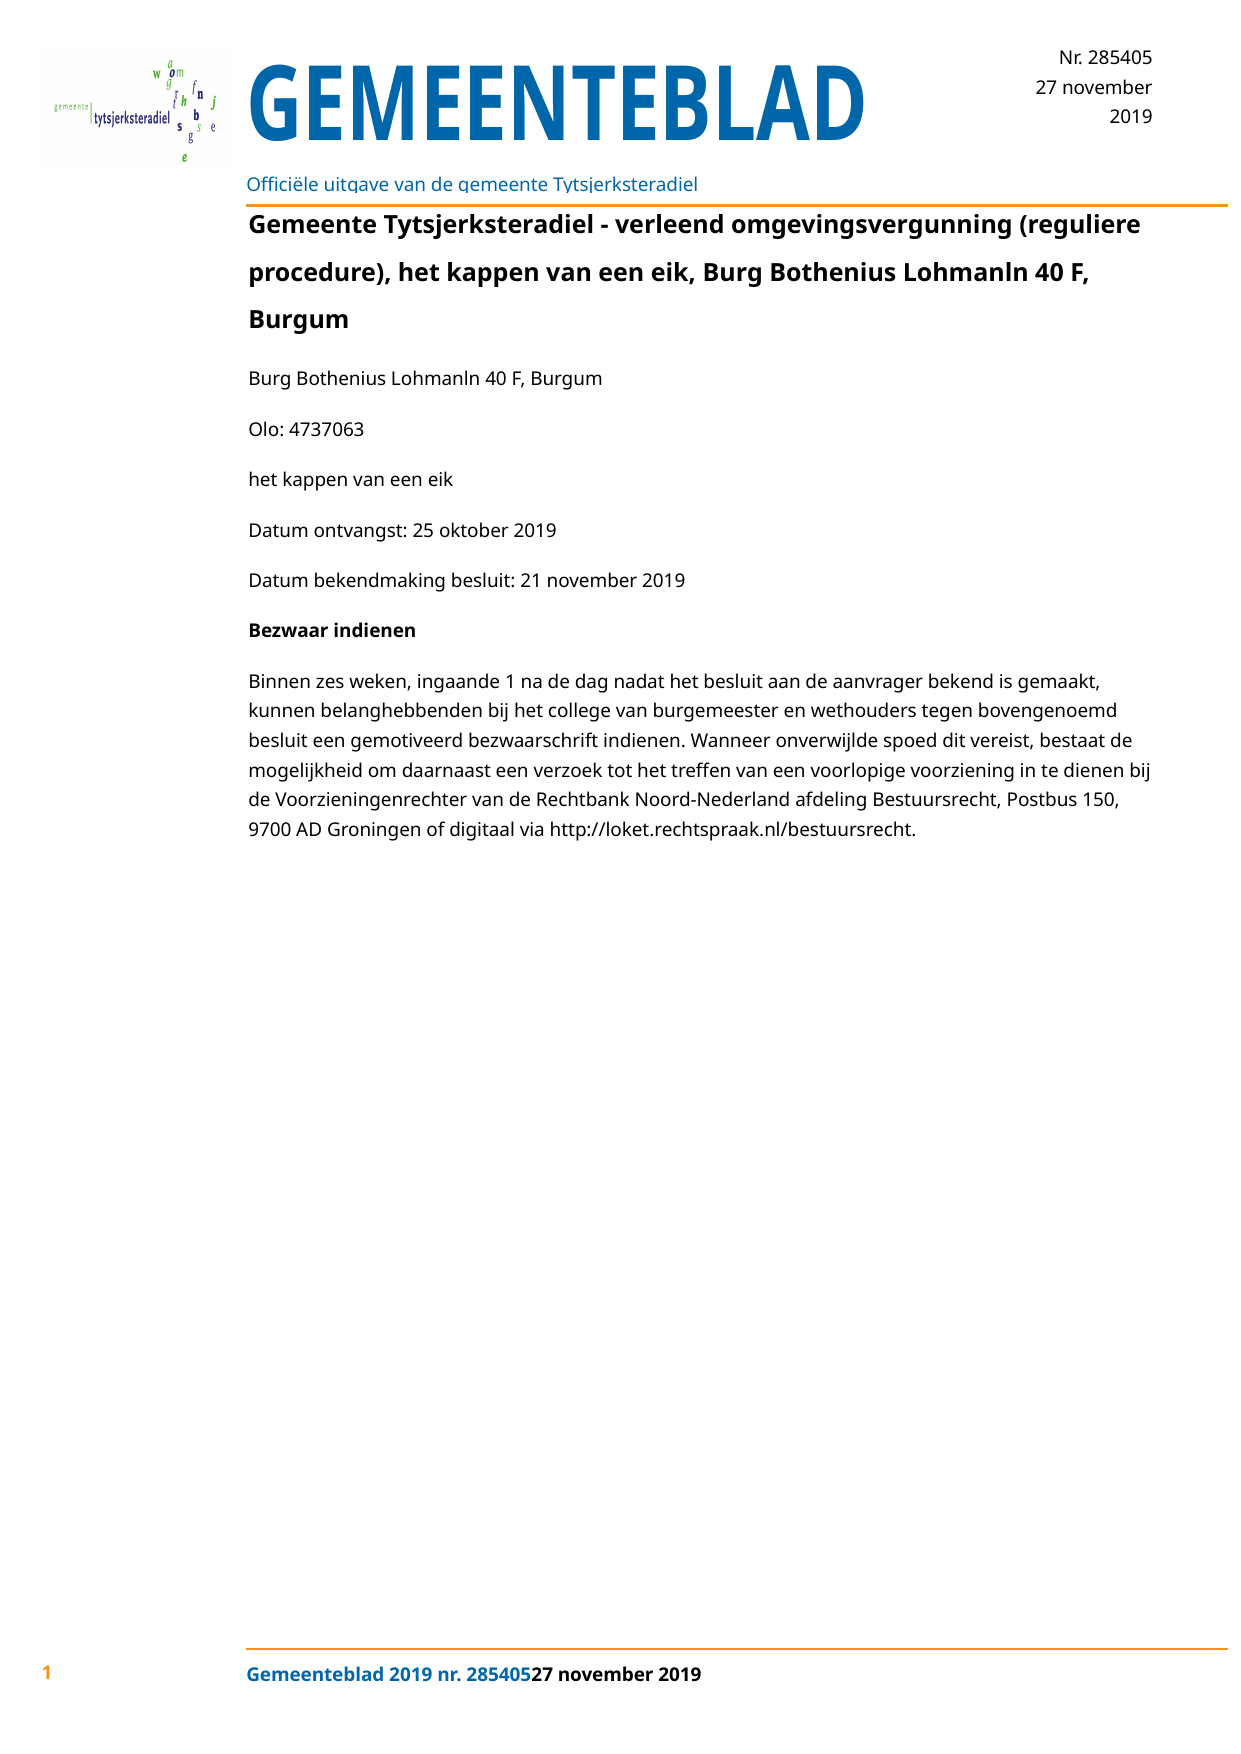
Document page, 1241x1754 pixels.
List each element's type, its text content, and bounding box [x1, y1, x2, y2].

text Bezwaar indienen [248, 618, 1152, 643]
text Olo: 4737063 [248, 416, 1152, 442]
text Datum ontvangst: 25 oktober 2019 [248, 517, 1152, 542]
text Gemeente Tytsjerksteradiel - verleend omgevingsvergunning (reguliere procedure), het kappen van een eik, Burg Bothenius Lohmanln 40 F, Burgum [248, 207, 1152, 336]
text Binnen zes weken, ingaande 1 na de dag nadat het besluit aan de aanvrager bekend is gemaakt, kunnen belanghebbenden bij het college van burgemeester en wethouders tegen bovengenoemd besluit een gemotiveerd bezwaarschrift indienen. Wanneer onverwijlde spoed dit vereist, bestaat de mogelijkheid om daarnaast een verzoek tot het treffen van een voorlopige voorziening in te dienen bij de Voorzieningenrechter van de Rechtbank Noord-Nederland afdeling Bestuursrecht, Postbus 150, 9700 AD Groningen of digitaal via http://loket.rechtspraak.nl/bestuursrecht. [248, 668, 1152, 842]
text Datum bekendmaking besluit: 21 november 2019 [248, 567, 1152, 593]
text het kappen van een eik [248, 466, 1152, 492]
text Burg Bothenius Lohmanln 40 F, Burgum [248, 366, 1152, 391]
picture [41, 47, 231, 172]
